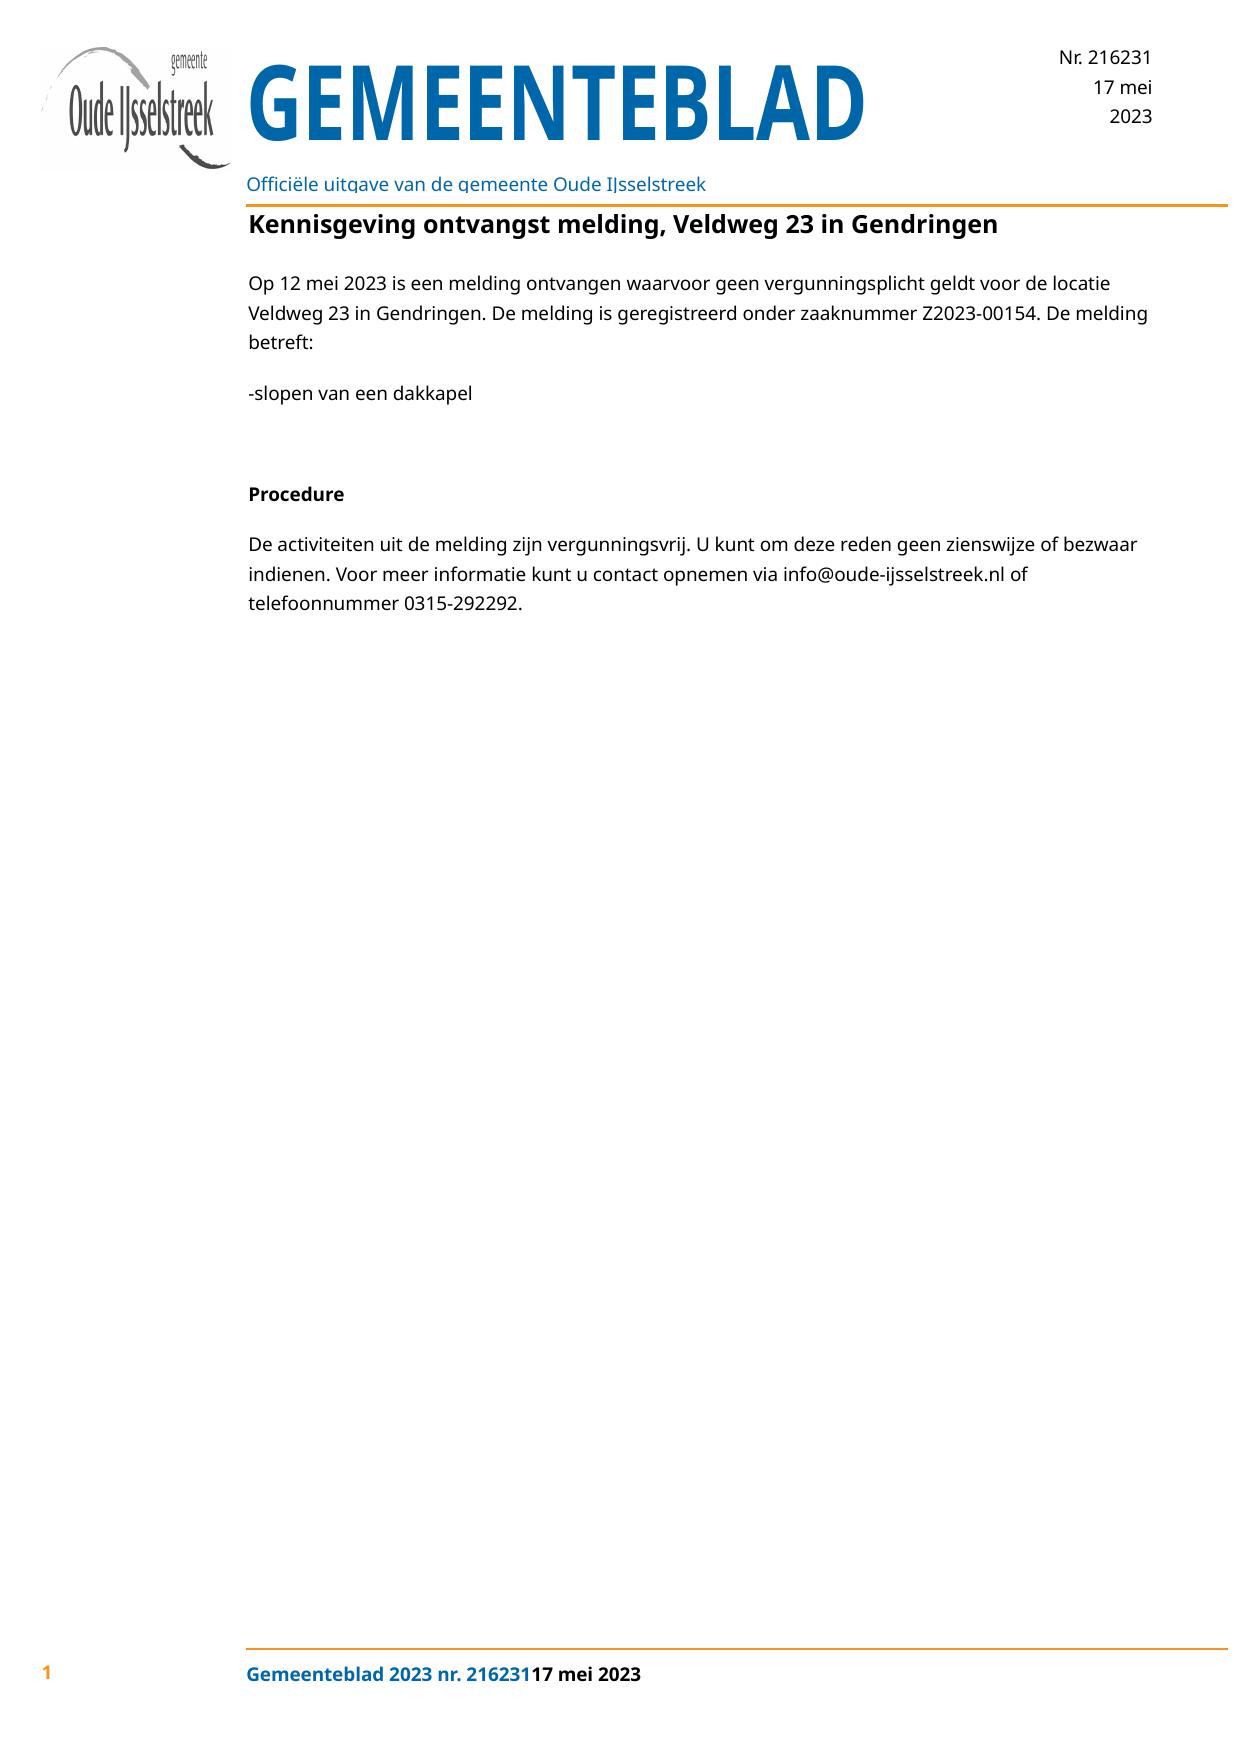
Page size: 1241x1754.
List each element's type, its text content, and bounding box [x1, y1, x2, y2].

text Op 12 mei 2023 is een melding ontvangen waarvoor geen vergunningsplicht geldt voor de locatie Veldweg 23 in Gendringen. De melding is geregistreerd onder zaaknummer Z2023-00154. De melding betreft: [248, 270, 1152, 355]
text Procedure [248, 481, 1152, 506]
text De activiteiten uit de melding zijn vergunningsvrij. U kunt om deze reden geen zienswijze of bezwaar indienen. Voor meer informatie kunt u contact opnemen via info@oude-ijsselstreek.nl of telefoonnummer 0315-292292. [248, 531, 1152, 616]
text -slopen van een dakkapel [248, 380, 1152, 406]
picture [41, 47, 231, 172]
text Kennisgeving ontvangst melding, Veldweg 23 in Gendringen [248, 207, 1152, 241]
